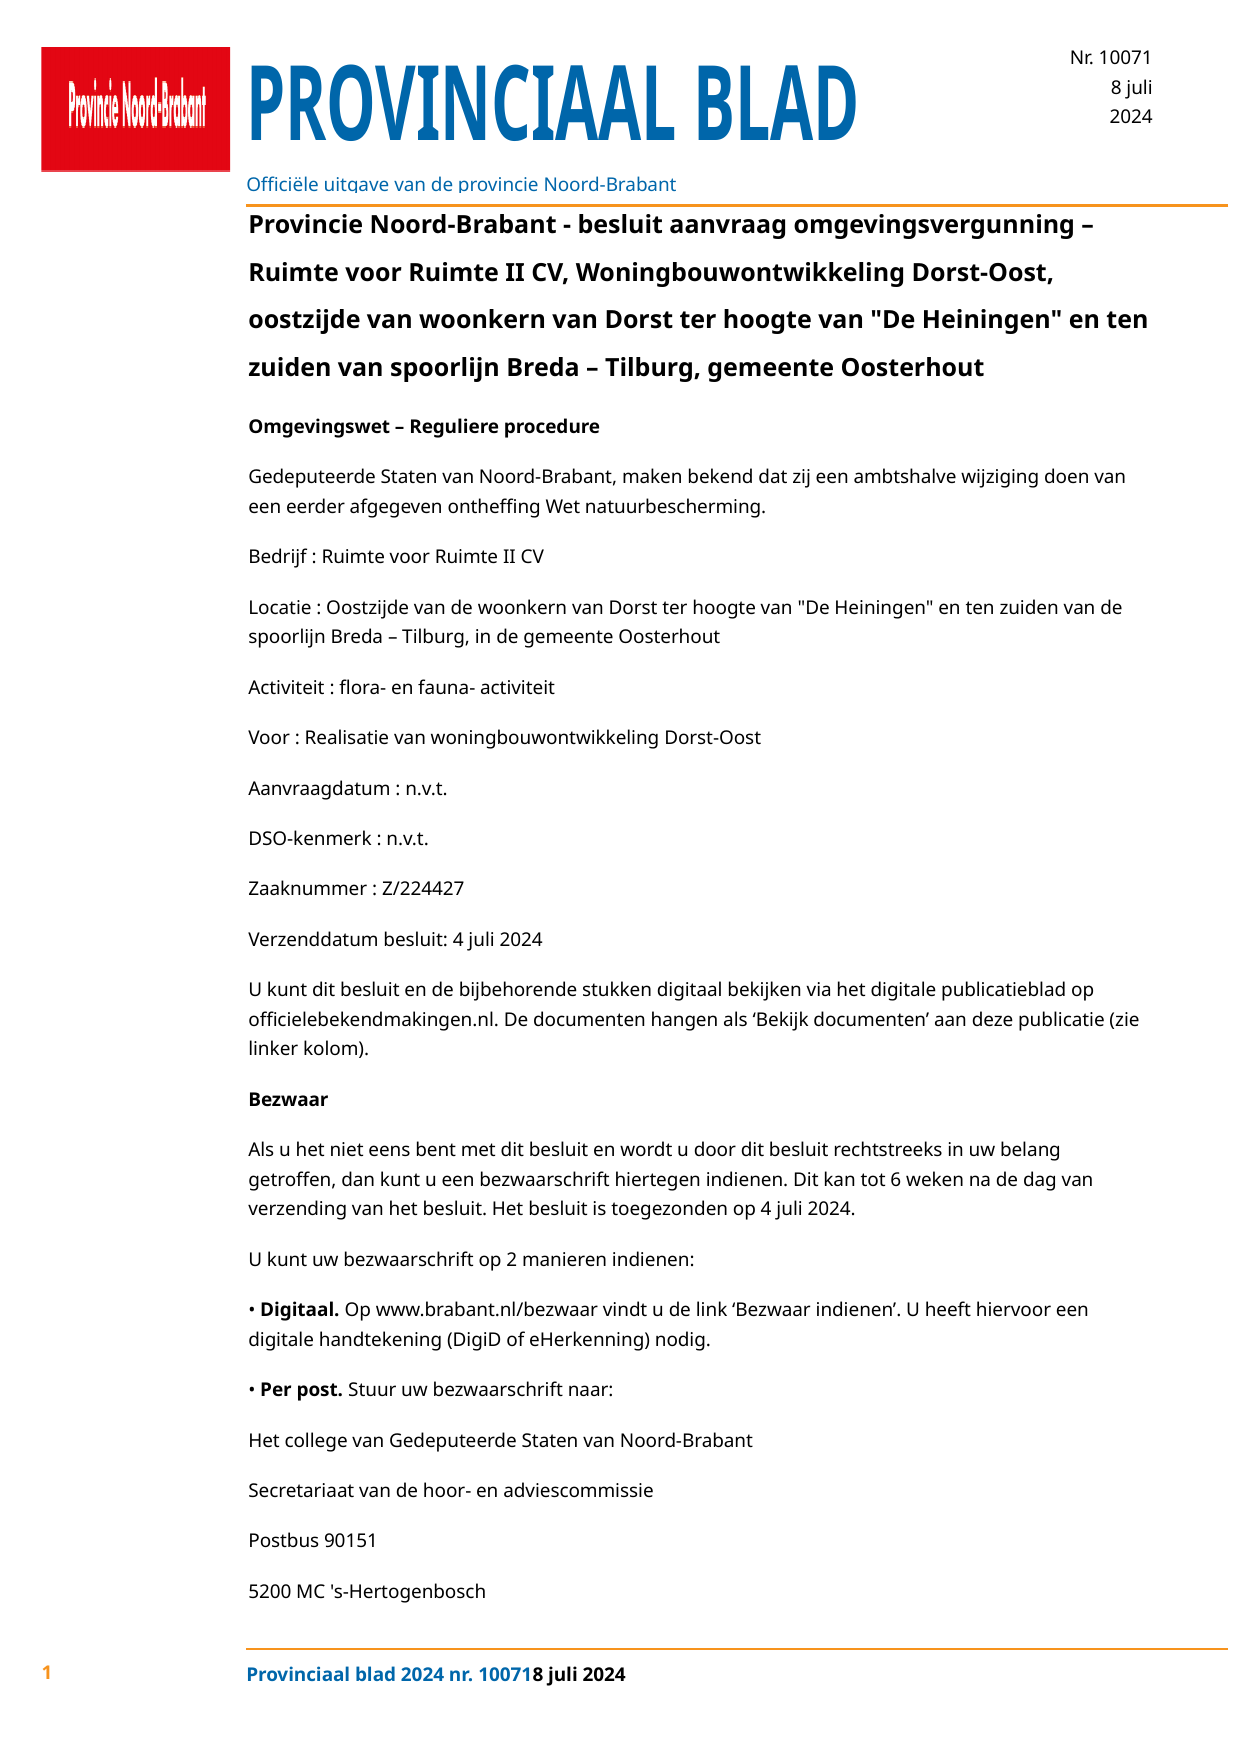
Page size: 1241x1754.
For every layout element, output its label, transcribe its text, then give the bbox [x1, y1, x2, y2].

text Locatie : Oostzijde van de woonkern van Dorst ter hoogte van "De Heiningen" en ten zuiden van de spoorlijn Breda – Tilburg, in de gemeente Oosterhout [248, 594, 1152, 649]
text Aanvraagdatum : n.v.t. [248, 775, 1152, 801]
text • Digitaal. Op www.brabant.nl/bezwaar vindt u de link ‘Bezwaar indienen’. U heeft hiervoor een digitale handtekening (DigiD of eHerkenning) nodig. [248, 1296, 1152, 1352]
text DSO-kenmerk : n.v.t. [248, 825, 1152, 851]
text Verzenddatum besluit: 4 juli 2024 [248, 926, 1152, 952]
picture [41, 47, 231, 172]
text 5200 MC 's‑Hertogenbosch [248, 1578, 1152, 1604]
text Activiteit : flora- en fauna- activiteit [248, 674, 1152, 700]
text Bedrijf : Ruimte voor Ruimte II CV [248, 543, 1152, 569]
text Omgevingswet – Reguliere procedure [248, 413, 1152, 439]
text Als u het niet eens bent met dit besluit en wordt u door dit besluit rechtstreeks in uw belang getroffen, dan kunt u een bezwaarschrift hiertegen indienen. Dit kan tot 6 weken na de dag van verzending van het besluit. Het besluit is toegezonden op 4 juli 2024. [248, 1136, 1152, 1221]
text Het college van Gedeputeerde Staten van Noord-Brabant [248, 1427, 1152, 1453]
text Voor : Realisatie van woningbouwontwikkeling Dorst-Oost [248, 724, 1152, 750]
text Postbus 90151 [248, 1528, 1152, 1553]
text Bezwaar [248, 1086, 1152, 1112]
text Secretariaat van de hoor- en adviescommissie [248, 1477, 1152, 1503]
text U kunt dit besluit en de bijbehorende stukken digitaal bekijken via het digitale publicatieblad op officielebekendmakingen.nl. De documenten hangen als ‘Bekijk documenten’ aan deze publicatie (zie linker kolom). [248, 976, 1152, 1061]
text Gedeputeerde Staten van Noord-Brabant, maken bekend dat zij een ambtshalve wijziging doen van een eerder afgegeven ontheffing Wet natuurbescherming. [248, 463, 1152, 519]
text Provincie Noord-Brabant - besluit aanvraag omgevingsvergunning – Ruimte voor Ruimte II CV, Woningbouwontwikkeling Dorst-Oost, oostzijde van woonkern van Dorst ter hoogte van "De Heiningen" en ten zuiden van spoorlijn Breda – Tilburg, gemeente Oosterhout [248, 207, 1152, 384]
text • Per post. Stuur uw bezwaarschrift naar: [248, 1376, 1152, 1402]
text Zaaknummer : Z/224427 [248, 876, 1152, 901]
text U kunt uw bezwaarschrift op 2 manieren indienen: [248, 1246, 1152, 1272]
